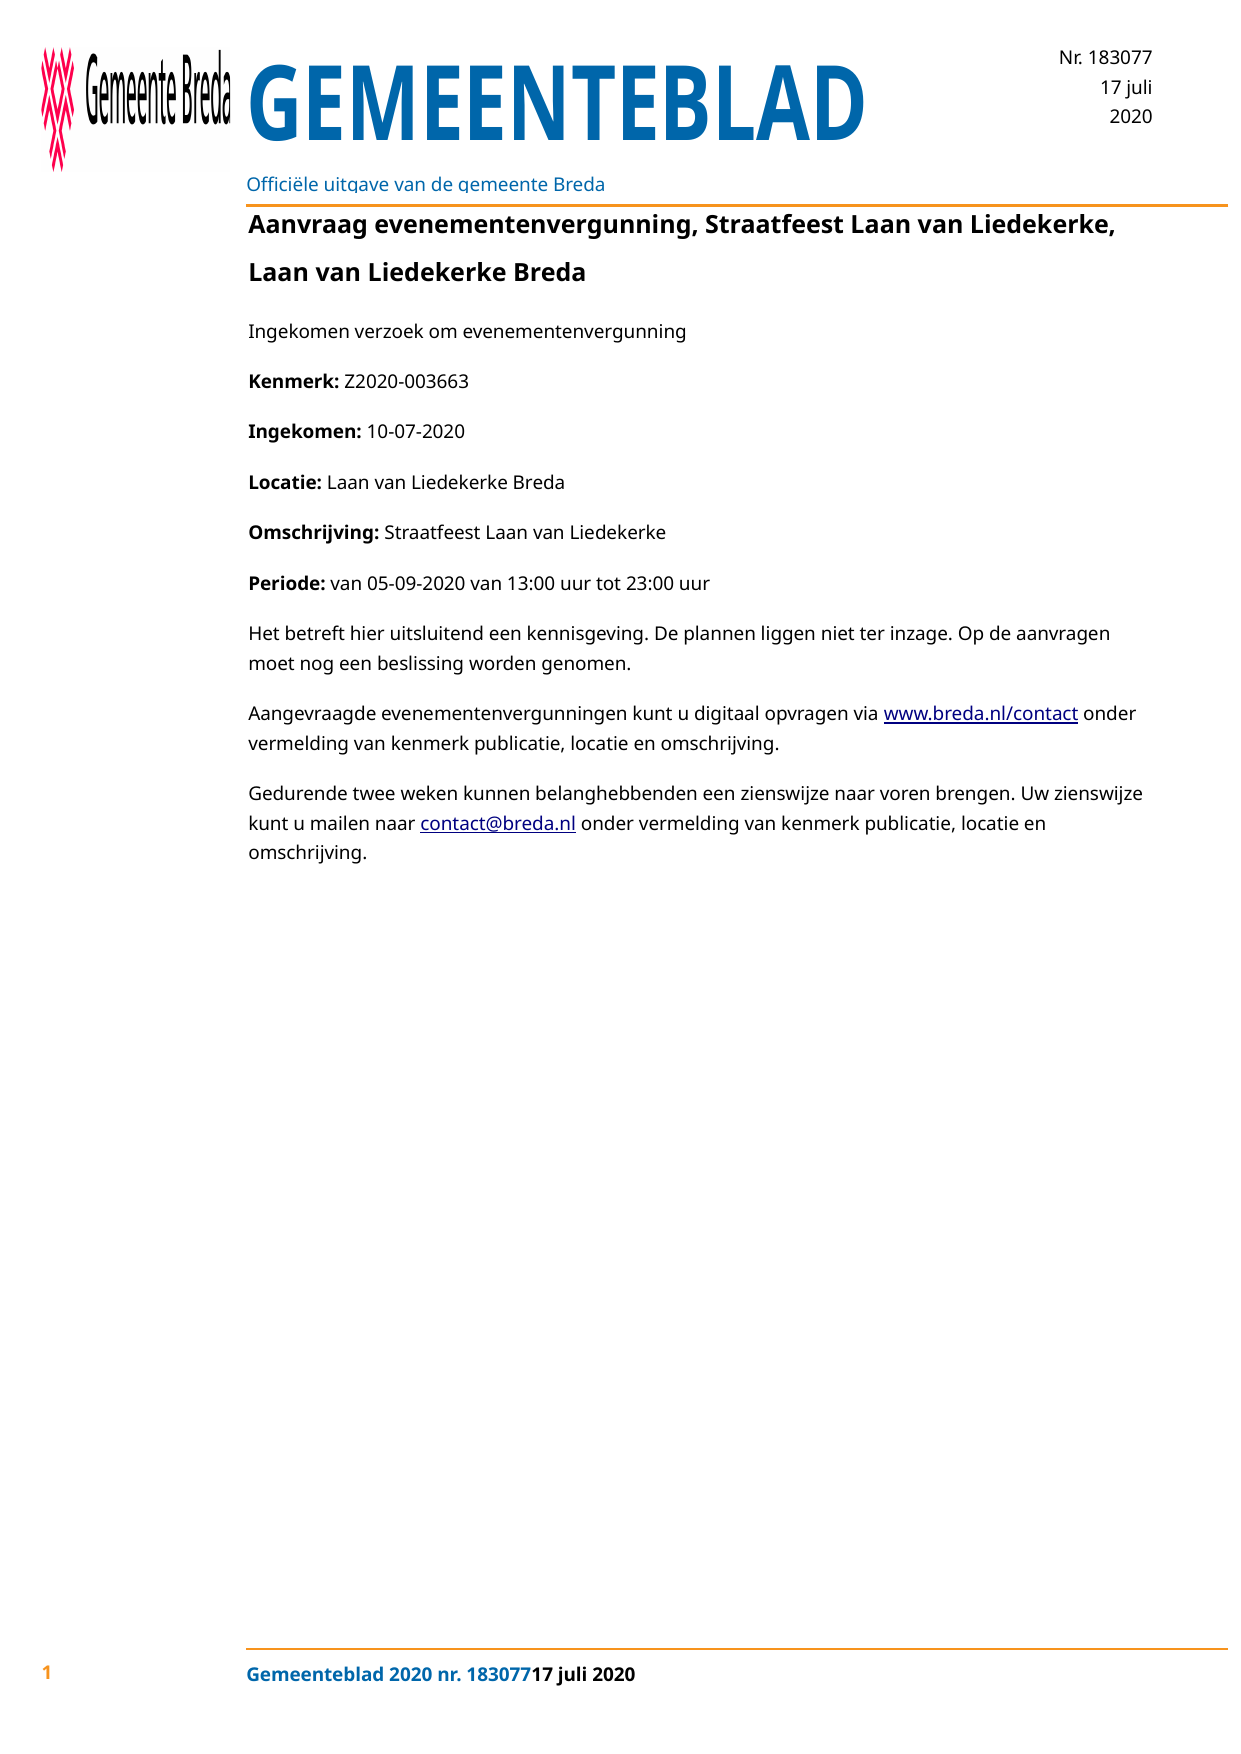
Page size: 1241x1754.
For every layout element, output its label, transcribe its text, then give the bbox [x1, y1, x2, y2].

picture [41, 47, 231, 172]
text Periode: van 05-09-2020 van 13:00 uur tot 23:00 uur [248, 570, 1152, 596]
text Gedurende twee weken kunnen belanghebbenden een zienswijze naar voren brengen. Uw zienswijze kunt u mailen naar contact@breda.nl onder vermelding van kenmerk publicatie, locatie en omschrijving. [248, 780, 1152, 865]
text Het betreft hier uitsluitend een kennisgeving. De plannen liggen niet ter inzage. Op de aanvragen moet nog een beslissing worden genomen. [248, 620, 1152, 676]
text Aangevraagde evenementenvergunningen kunt u digitaal opvragen via www.breda.nl/contact onder vermelding van kenmerk publicatie, locatie en omschrijving. [248, 700, 1152, 756]
text Aanvraag evenementenvergunning, Straatfeest Laan van Liedekerke, Laan van Liedekerke Breda [248, 207, 1152, 288]
text Locatie: Laan van Liedekerke Breda [248, 469, 1152, 495]
text Kenmerk: Z2020-003663 [248, 368, 1152, 394]
text Ingekomen verzoek om evenementenvergunning [248, 318, 1152, 344]
text Ingekomen: 10-07-2020 [248, 419, 1152, 444]
text Omschrijving: Straatfeest Laan van Liedekerke [248, 519, 1152, 545]
